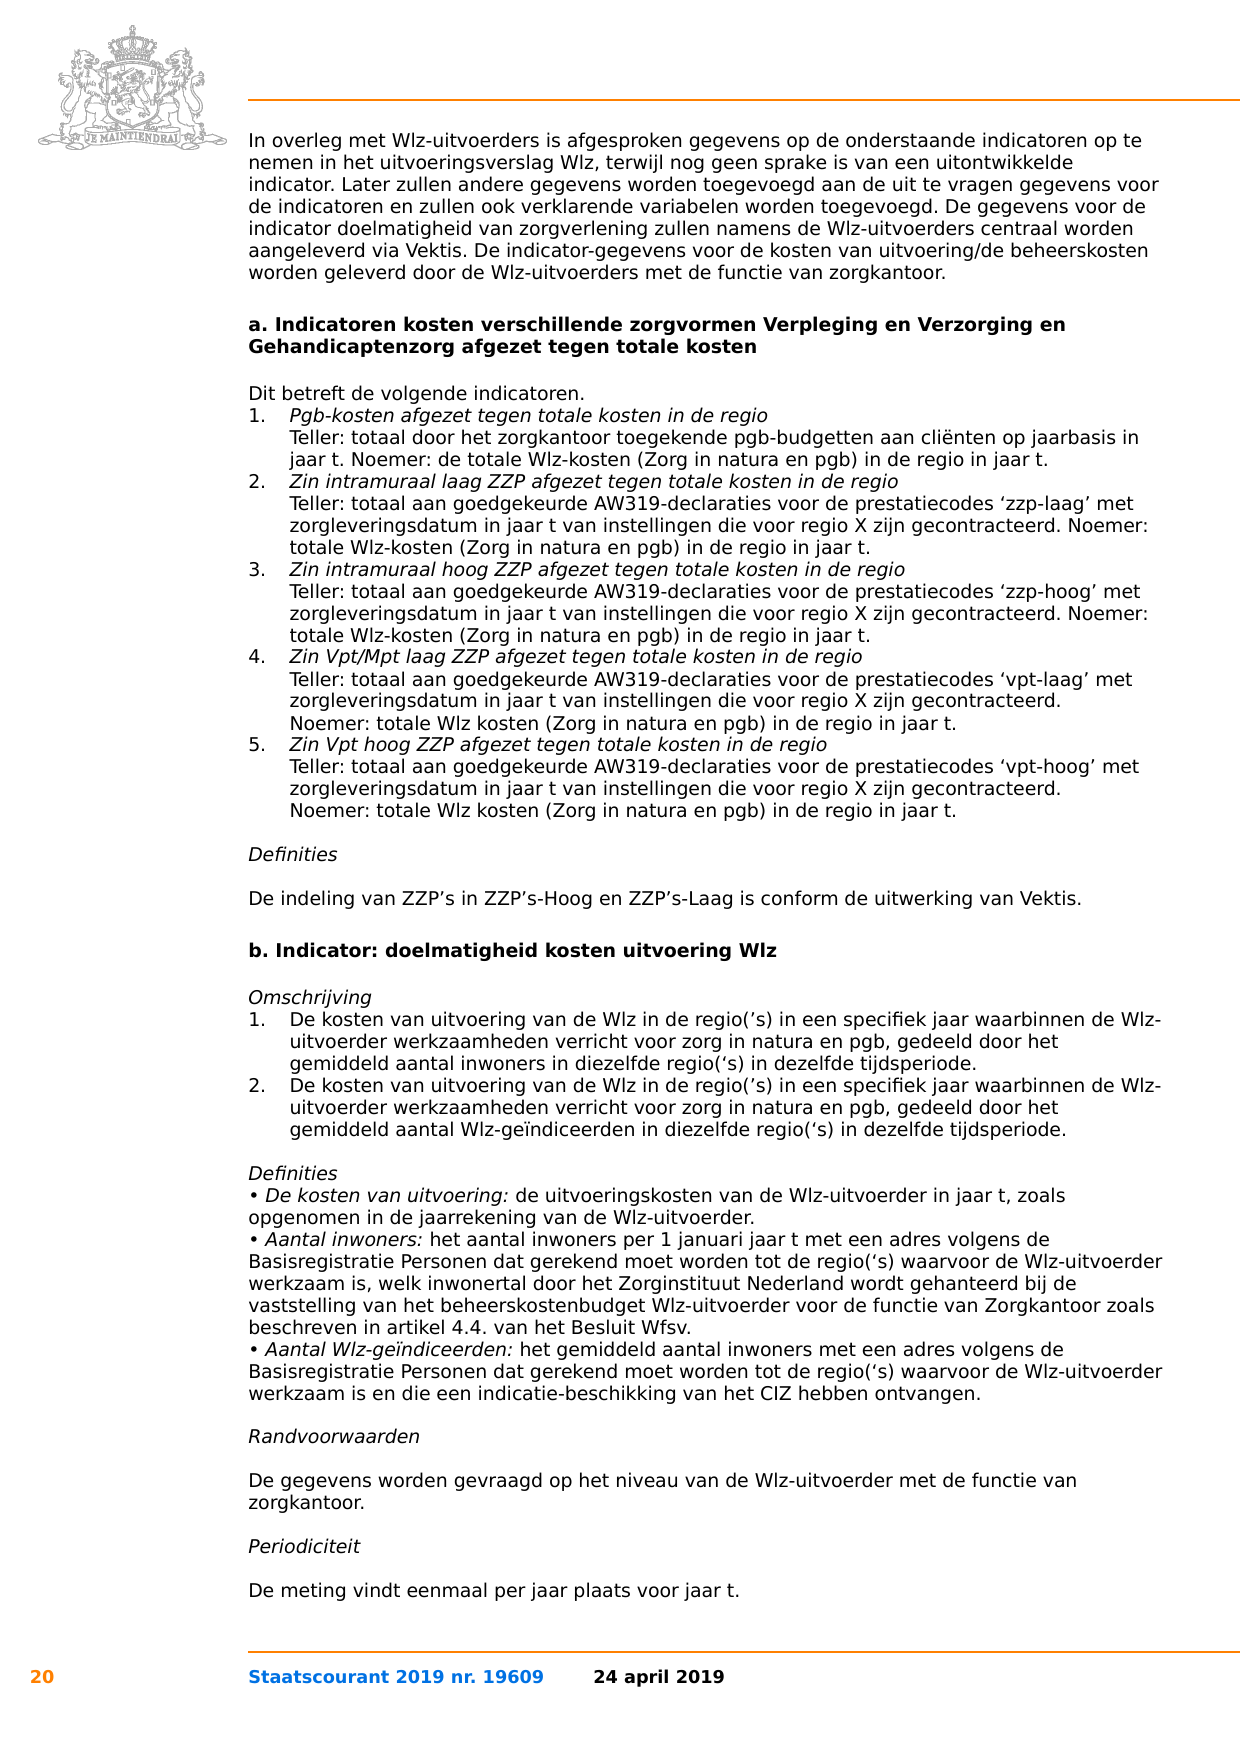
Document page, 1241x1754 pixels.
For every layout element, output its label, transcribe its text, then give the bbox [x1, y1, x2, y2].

subtitle Definities [248, 1163, 1163, 1185]
subtitle Definities [248, 844, 1163, 866]
text Noemer: totale Wlz kosten (Zorg in natura en pgb) in de regio in jaar t. [289, 800, 1163, 822]
text In overleg met Wlz-uitvoerders is afgesproken gegevens op de onderstaande indicatoren op te nemen in het uitvoeringsverslag Wlz, terwijl nog geen sprake is van een uitontwikkelde indicator. Later zullen andere gegevens worden toegevoegd aan de uit te vragen gegevens voor de indicatoren en zullen ook verklarende variabelen worden toegevoegd. De gegevens voor de indicator doelmatigheid van zorgverlening zullen namens de Wlz-uitvoerders centraal worden aangeleverd via Vektis. De indicator-gegevens voor de kosten van uitvoering/de beheerskosten worden geleverd door de Wlz-uitvoerders met de functie van zorgkantoor. [248, 130, 1163, 284]
text 1. Pgb-kosten afgezet tegen totale kosten in de regio [248, 405, 1163, 427]
text 5. Zin Vpt hoog ZZP afgezet tegen totale kosten in de regio [248, 734, 1163, 756]
subtitle Randvoorwaarden [248, 1426, 1163, 1448]
text 3. Zin intramuraal hoog ZZP afgezet tegen totale kosten in de regio [248, 558, 1163, 581]
text Teller: totaal aan goedgekeurde AW319-declaraties voor de prestatiecodes ‘vpt-laag’ met zorgleveringsdatum in jaar t van instellingen die voor regio X zijn gecontracteerd. [289, 668, 1163, 712]
text De meting vindt eenmaal per jaar plaats voor jaar t. [248, 1580, 1163, 1602]
text Teller: totaal aan goedgekeurde AW319-declaraties voor de prestatiecodes ‘zzp-hoog’ met zorgleveringsdatum in jaar t van instellingen die voor regio X zijn gecontracteerd. Noemer: totale Wlz-kosten (Zorg in natura en pgb) in de regio in jaar t. [289, 581, 1163, 646]
text 1. De kosten van uitvoering van de Wlz in de regio(’s) in een specifiek jaar waarbinnen de Wlz-uitvoerder werkzaamheden verricht voor zorg in natura en pgb, gedeeld door het gemiddeld aantal inwoners in diezelfde regio(‘s) in dezelfde tijdsperiode. [248, 1009, 1163, 1075]
text 4. Zin Vpt/Mpt laag ZZP afgezet tegen totale kosten in de regio [248, 646, 1163, 668]
text • Aantal inwoners: het aantal inwoners per 1 januari jaar t met een adres volgens de Basisregistratie Personen dat gerekend moet worden tot de regio(‘s) waarvoor de Wlz-uitvoerder werkzaam is, welk inwonertal door het Zorginstituut Nederland wordt gehanteerd bij de vaststelling van het beheerskostenbudget Wlz-uitvoerder voor de functie van Zorgkantoor zoals beschreven in artikel 4.4. van het Besluit Wfsv. [248, 1229, 1163, 1338]
subtitle Omschrijving [248, 987, 1163, 1009]
text Teller: totaal door het zorgkantoor toegekende pgb-budgetten aan cliënten op jaarbasis in jaar t. Noemer: de totale Wlz-kosten (Zorg in natura en pgb) in de regio in jaar t. [289, 427, 1163, 471]
text Teller: totaal aan goedgekeurde AW319-declaraties voor de prestatiecodes ‘zzp-laag’ met zorgleveringsdatum in jaar t van instellingen die voor regio X zijn gecontracteerd. Noemer: totale Wlz-kosten (Zorg in natura en pgb) in de regio in jaar t. [289, 493, 1163, 558]
text Noemer: totale Wlz kosten (Zorg in natura en pgb) in de regio in jaar t. [289, 712, 1163, 734]
text De indeling van ZZP’s in ZZP’s-Hoog en ZZP’s-Laag is conform de uitwerking van Vektis. [248, 888, 1163, 910]
text 2. De kosten van uitvoering van de Wlz in de regio(’s) in een specifiek jaar waarbinnen de Wlz-uitvoerder werkzaamheden verricht voor zorg in natura en pgb, gedeeld door het gemiddeld aantal Wlz-geïndiceerden in diezelfde regio(‘s) in dezelfde tijdsperiode. [248, 1075, 1163, 1141]
text Teller: totaal aan goedgekeurde AW319-declaraties voor de prestatiecodes ‘vpt-hoog’ met zorgleveringsdatum in jaar t van instellingen die voor regio X zijn gecontracteerd. [289, 756, 1163, 800]
picture [38, 25, 227, 150]
text De gegevens worden gevraagd op het niveau van de Wlz-uitvoerder met de functie van zorgkantoor. [248, 1470, 1163, 1514]
subtitle a. Indicatoren kosten verschillende zorgvormen Verpleging en Verzorging en Gehandicaptenzorg afgezet tegen totale kosten [248, 314, 1163, 358]
text • De kosten van uitvoering: de uitvoeringskosten van de Wlz-uitvoerder in jaar t, zoals opgenomen in de jaarrekening van de Wlz-uitvoerder. [248, 1185, 1163, 1229]
subtitle Periodiciteit [248, 1536, 1163, 1558]
text 2. Zin intramuraal laag ZZP afgezet tegen totale kosten in de regio [248, 471, 1163, 493]
text Dit betreft de volgende indicatoren. [248, 383, 1163, 405]
text • Aantal Wlz-geïndiceerden: het gemiddeld aantal inwoners met een adres volgens de Basisregistratie Personen dat gerekend moet worden tot de regio(‘s) waarvoor de Wlz-uitvoerder werkzaam is en die een indicatie-beschikking van het CIZ hebben ontvangen. [248, 1338, 1163, 1404]
subtitle b. Indicator: doelmatigheid kosten uitvoering Wlz [248, 940, 1163, 962]
